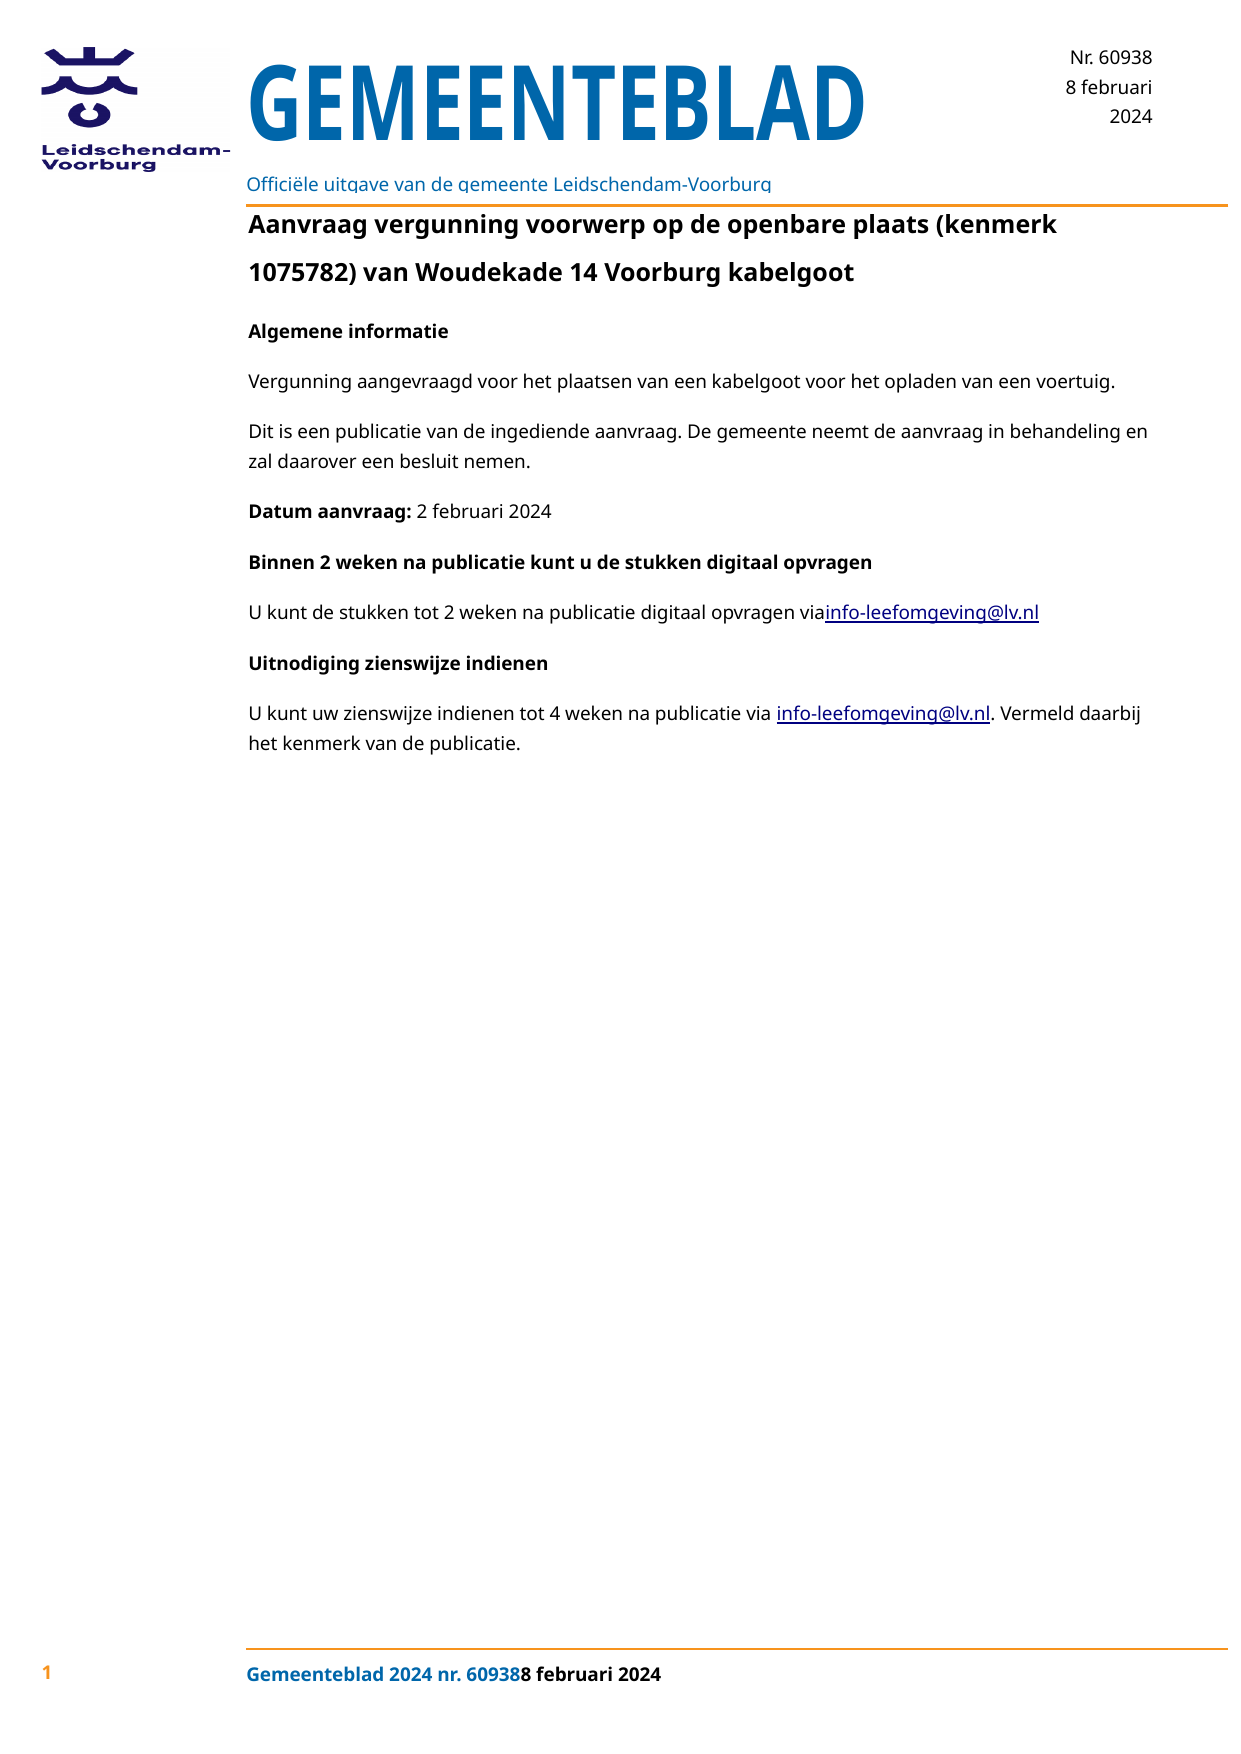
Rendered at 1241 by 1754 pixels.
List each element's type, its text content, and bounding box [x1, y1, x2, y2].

text Algemene informatie [248, 318, 1152, 344]
text Vergunning aangevraagd voor het plaatsen van een kabelgoot voor het opladen van een voertuig. [248, 368, 1152, 394]
text Aanvraag vergunning voorwerp op de openbare plaats (kenmerk 1075782) van Woudekade 14 Voorburg kabelgoot [248, 207, 1152, 288]
text U kunt uw zienswijze indienen tot 4 weken na publicatie via info-leefomgeving@lv.nl. Vermeld daarbij het kenmerk van de publicatie. [248, 700, 1152, 756]
text Binnen 2 weken na publicatie kunt u de stukken digitaal opvragen [248, 549, 1152, 575]
text Uitnodiging zienswijze indienen [248, 650, 1152, 676]
text U kunt de stukken tot 2 weken na publicatie digitaal opvragen viainfo-leefomgeving@lv.nl [248, 599, 1152, 625]
text Datum aanvraag: 2 februari 2024 [248, 499, 1152, 524]
picture [41, 47, 231, 172]
text Dit is een publicatie van de ingediende aanvraag. De gemeente neemt de aanvraag in behandeling en zal daarover een besluit nemen. [248, 419, 1152, 474]
